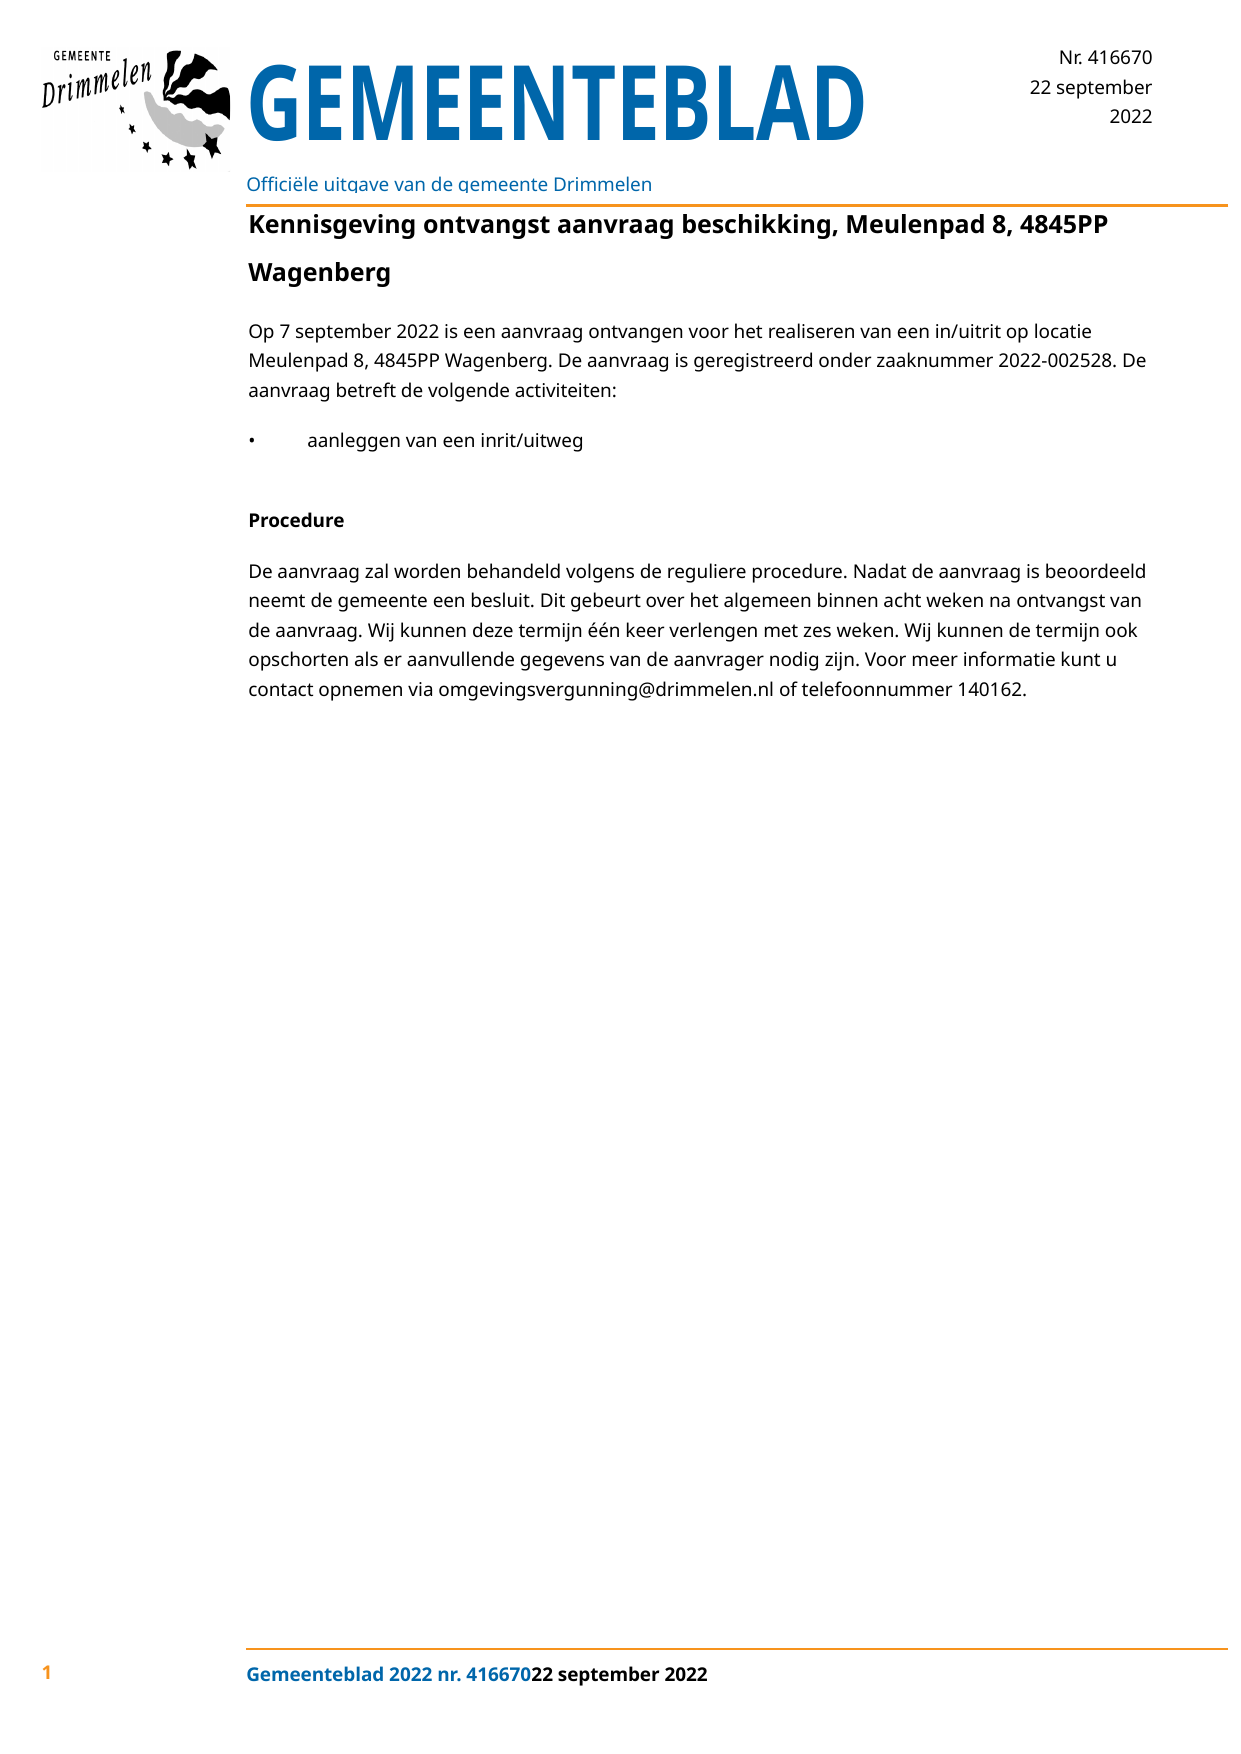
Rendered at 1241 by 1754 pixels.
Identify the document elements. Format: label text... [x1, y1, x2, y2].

text De aanvraag zal worden behandeld volgens de reguliere procedure. Nadat de aanvraag is beoordeeld neemt de gemeente een besluit. Dit gebeurt over het algemeen binnen acht weken na ontvangst van de aanvraag. Wij kunnen deze termijn één keer verlengen met zes weken. Wij kunnen de termijn ook opschorten als er aanvullende gegevens van de aanvrager nodig zijn. Voor meer informatie kunt u contact opnemen via omgevingsvergunning@drimmelen.nl of telefoonnummer 140162. [248, 558, 1152, 702]
text Procedure [248, 507, 1152, 533]
text Op 7 september 2022 is een aanvraag ontvangen voor het realiseren van een in/uitrit op locatie Meulenpad 8, 4845PP Wagenberg. De aanvraag is geregistreerd onder zaaknummer 2022-002528. De aanvraag betreft de volgende activiteiten: [248, 318, 1152, 403]
text Kennisgeving ontvangst aanvraag beschikking, Meulenpad 8, 4845PP Wagenberg [248, 207, 1152, 288]
picture [41, 47, 231, 172]
list aanleggen van een inrit/uitweg [248, 427, 1152, 453]
